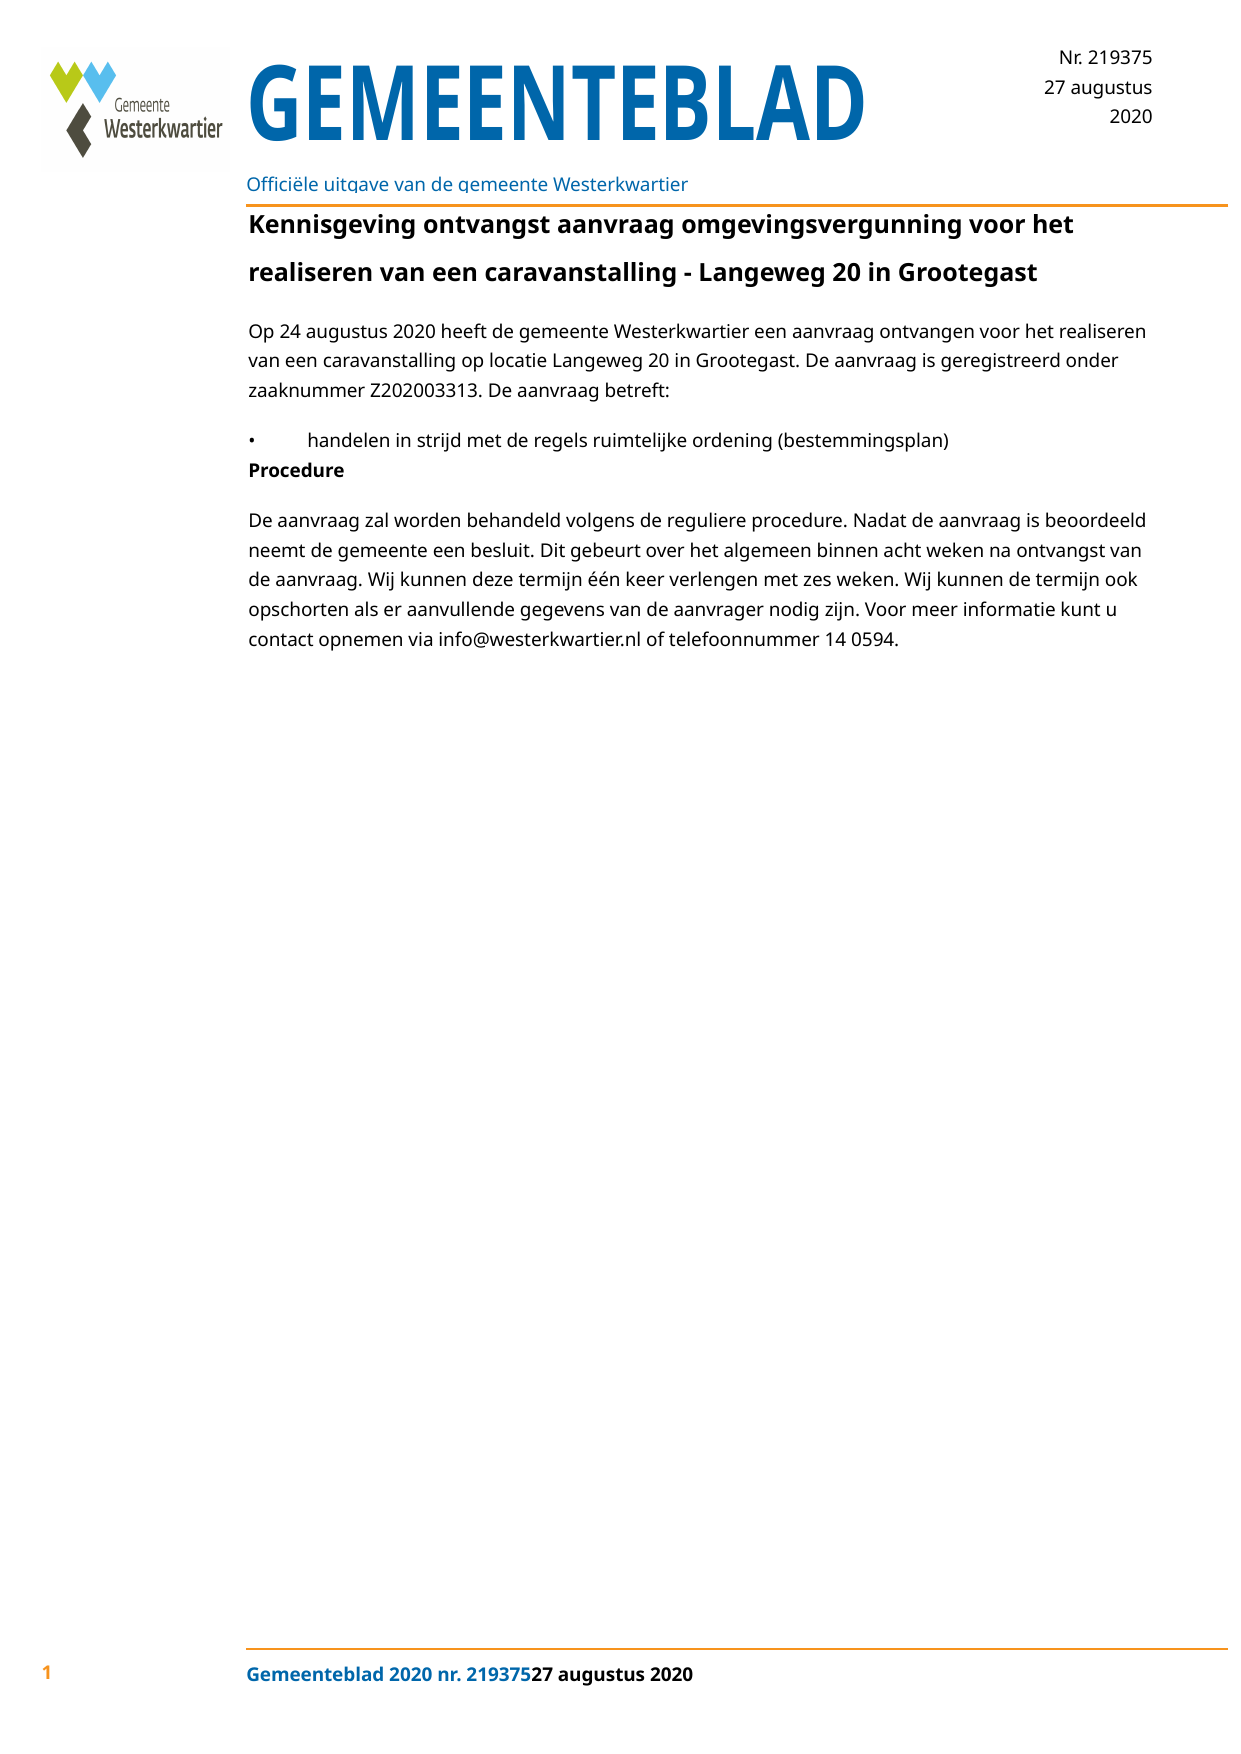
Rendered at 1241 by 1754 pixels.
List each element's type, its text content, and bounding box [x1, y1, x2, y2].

text Op 24 augustus 2020 heeft de gemeente Westerkwartier een aanvraag ontvangen voor het realiseren van een caravanstalling op locatie Langeweg 20 in Grootegast. De aanvraag is geregistreerd onder zaaknummer Z202003313. De aanvraag betreft: [248, 318, 1152, 403]
text Procedure [248, 457, 1152, 483]
picture [41, 47, 231, 172]
text De aanvraag zal worden behandeld volgens de reguliere procedure. Nadat de aanvraag is beoordeeld neemt de gemeente een besluit. Dit gebeurt over het algemeen binnen acht weken na ontvangst van de aanvraag. Wij kunnen deze termijn één keer verlengen met zes weken. Wij kunnen de termijn ook opschorten als er aanvullende gegevens van de aanvrager nodig zijn. Voor meer informatie kunt u contact opnemen via info@westerkwartier.nl of telefoonnummer 14 0594. [248, 507, 1152, 652]
text Kennisgeving ontvangst aanvraag omgevingsvergunning voor het realiseren van een caravanstalling - Langeweg 20 in Grootegast [248, 207, 1152, 288]
list handelen in strijd met de regels ruimtelijke ordening (bestemmingsplan) [248, 427, 1152, 453]
